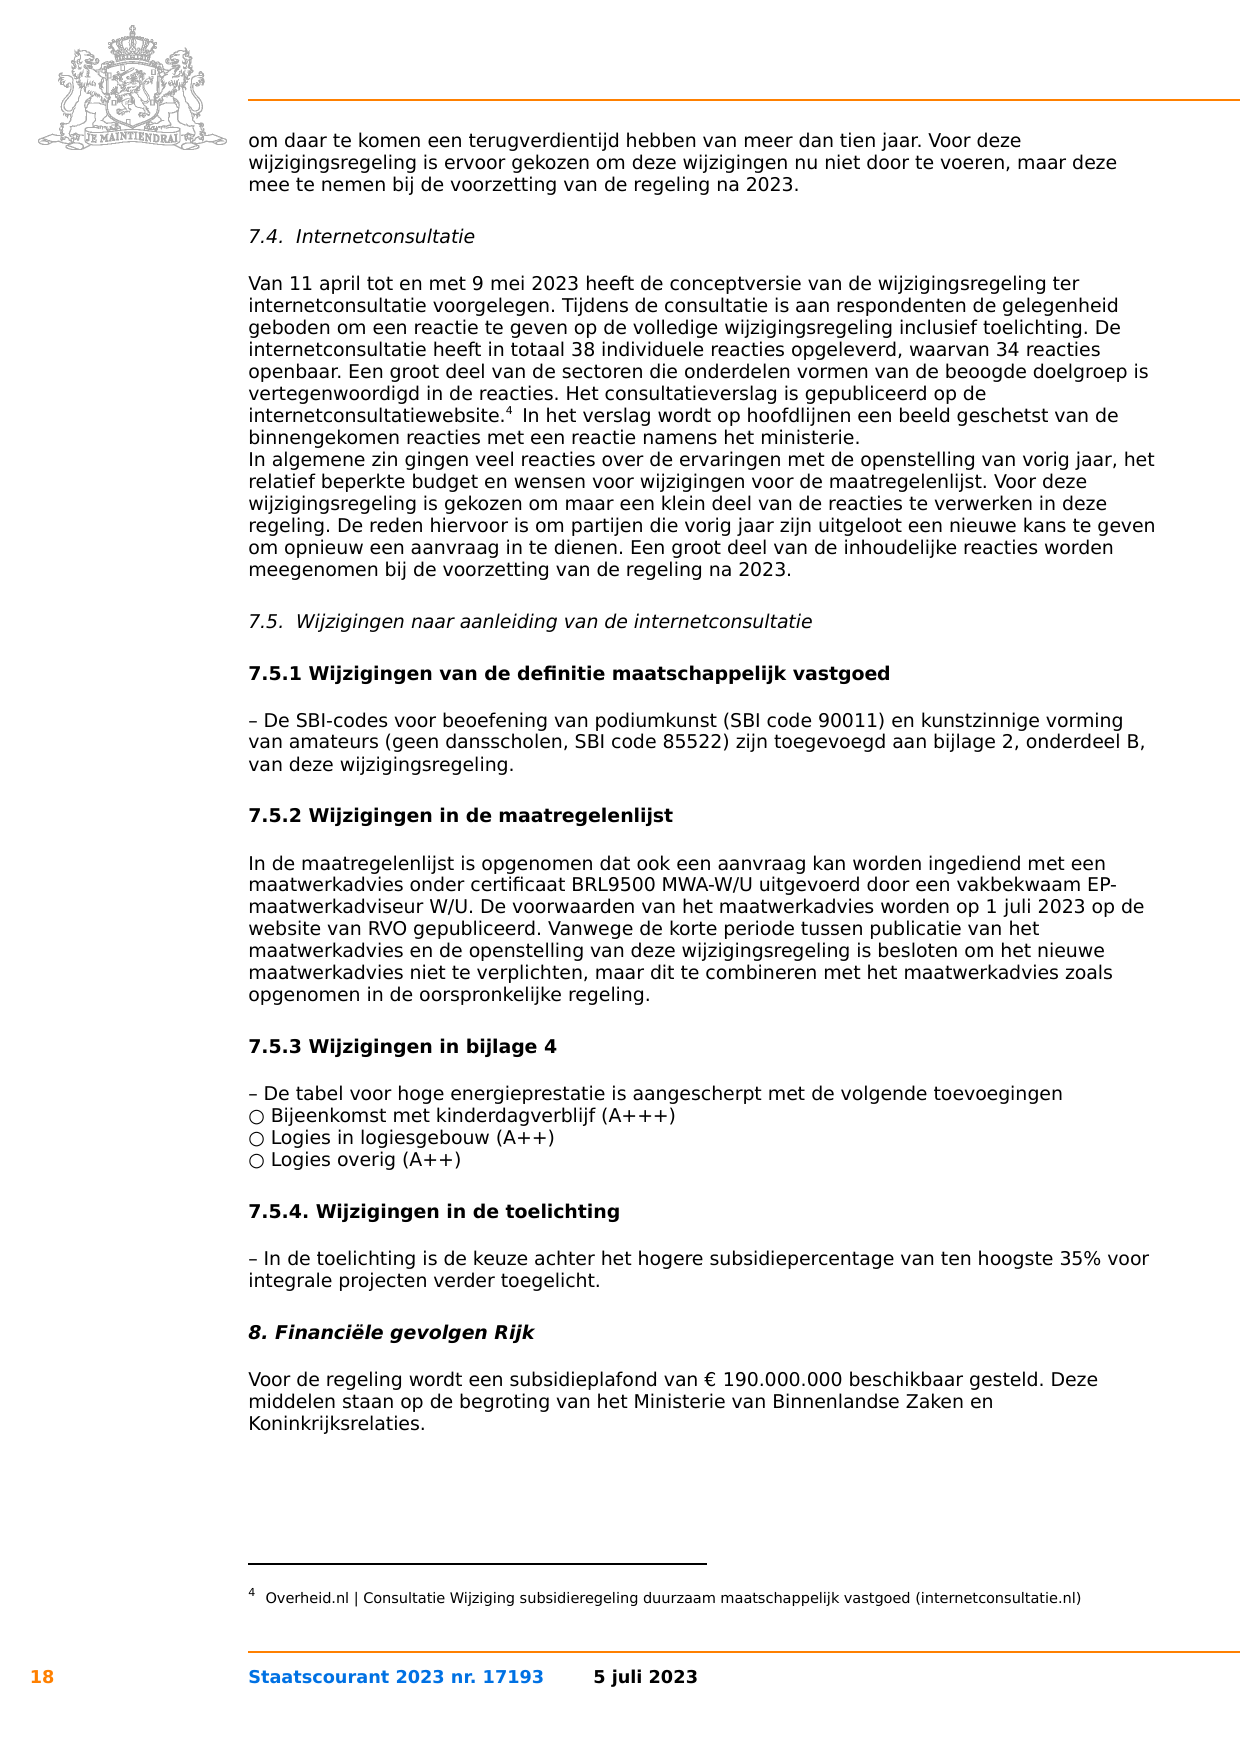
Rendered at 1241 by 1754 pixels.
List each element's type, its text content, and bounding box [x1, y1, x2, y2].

text – In de toelichting is de keuze achter het hogere subsidiepercentage van ten hoogste 35% voor integrale projecten verder toegelicht. [248, 1248, 1163, 1292]
text ○ Bijeenkomst met kinderdagverblijf (A+++) [248, 1105, 1163, 1127]
text om daar te komen een terugverdientijd hebben van meer dan tien jaar. Voor deze wijzigingsregeling is ervoor gekozen om deze wijzigingen nu niet door te voeren, maar deze mee te nemen bij de voorzetting van de regeling na 2023. [248, 130, 1163, 196]
text In de maatregelenlijst is opgenomen dat ook een aanvraag kan worden ingediend met een maatwerkadvies onder certificaat BRL9500 MWA-W/U uitgevoerd door een vakbekwaam EP-maatwerkadviseur W/U. De voorwaarden van het maatwerkadvies worden op 1 juli 2023 op de website van RVO gepubliceerd. Vanwege de korte periode tussen publicatie van het maatwerkadvies en de openstelling van deze wijzigingsregeling is besloten om het nieuwe maatwerkadvies niet te verplichten, maar dit te combineren met het maatwerkadvies zoals opgenomen in de oorspronkelijke regeling. [248, 852, 1163, 1006]
text ○ Logies overig (A++) [248, 1149, 1163, 1171]
subtitle 7.5.2 Wijzigingen in de maatregelenlijst [248, 805, 1163, 827]
text Voor de regeling wordt een subsidieplafond van € 190.000.000 beschikbaar gesteld. Deze middelen staan op de begroting van het Ministerie van Binnenlandse Zaken en Koninkrijksrelaties. [248, 1369, 1163, 1435]
picture [38, 25, 227, 150]
text Overheid.nl | Consultatie Wijziging subsidieregeling duurzaam maatschappelijk vastgoed (internetconsultatie.nl) [248, 1586, 1163, 1608]
text ○ Logies in logiesgebouw (A++) [248, 1127, 1163, 1149]
text Van 11 april tot en met 9 mei 2023 heeft de conceptversie van de wijzigingsregeling ter internetconsultatie voorgelegen. Tijdens de consultatie is aan respondenten de gelegenheid geboden om een reactie te geven op de volledige wijzigingsregeling inclusief toelichting. De internetconsultatie heeft in totaal 38 individuele reacties opgeleverd, waarvan 34 reacties openbaar. Een groot deel van de sectoren die onderdelen vormen van de beoogde doelgroep is vertegenwoordigd in de reacties. Het consultatieverslag is gepubliceerd op de internetconsultatiewebsite. In het verslag wordt op hoofdlijnen een beeld geschetst van de binnengekomen reacties met een reactie namens het ministerie. [248, 273, 1163, 449]
subtitle 7.5.3 Wijzigingen in bijlage 4 [248, 1036, 1163, 1058]
subtitle 7.5.1 Wijzigingen van de definitie maatschappelijk vastgoed [248, 662, 1163, 684]
subtitle 8. Financiële gevolgen Rijk [248, 1322, 1163, 1344]
text – De tabel voor hoge energieprestatie is aangescherpt met de volgende toevoegingen [248, 1083, 1163, 1105]
text In algemene zin gingen veel reacties over de ervaringen met de openstelling van vorig jaar, het relatief beperkte budget en wensen voor wijzigingen voor de maatregelenlijst. Voor deze wijzigingsregeling is gekozen om maar een klein deel van de reacties te verwerken in deze regeling. De reden hiervoor is om partijen die vorig jaar zijn uitgeloot een nieuwe kans te geven om opnieuw een aanvraag in te dienen. Een groot deel van de inhoudelijke reacties worden meegenomen bij de voorzetting van de regeling na 2023. [248, 449, 1163, 581]
subtitle 7.4. Internetconsultatie [248, 226, 1163, 248]
subtitle 7.5. Wijzigingen naar aanleiding van de internetconsultatie [248, 611, 1163, 632]
text – De SBI-codes voor beoefening van podiumkunst (SBI code 90011) en kunstzinnige vorming van amateurs (geen dansscholen, SBI code 85522) zijn toegevoegd aan bijlage 2, onderdeel B, van deze wijzigingsregeling. [248, 709, 1163, 775]
subtitle 7.5.4. Wijzigingen in de toelichting [248, 1201, 1163, 1223]
